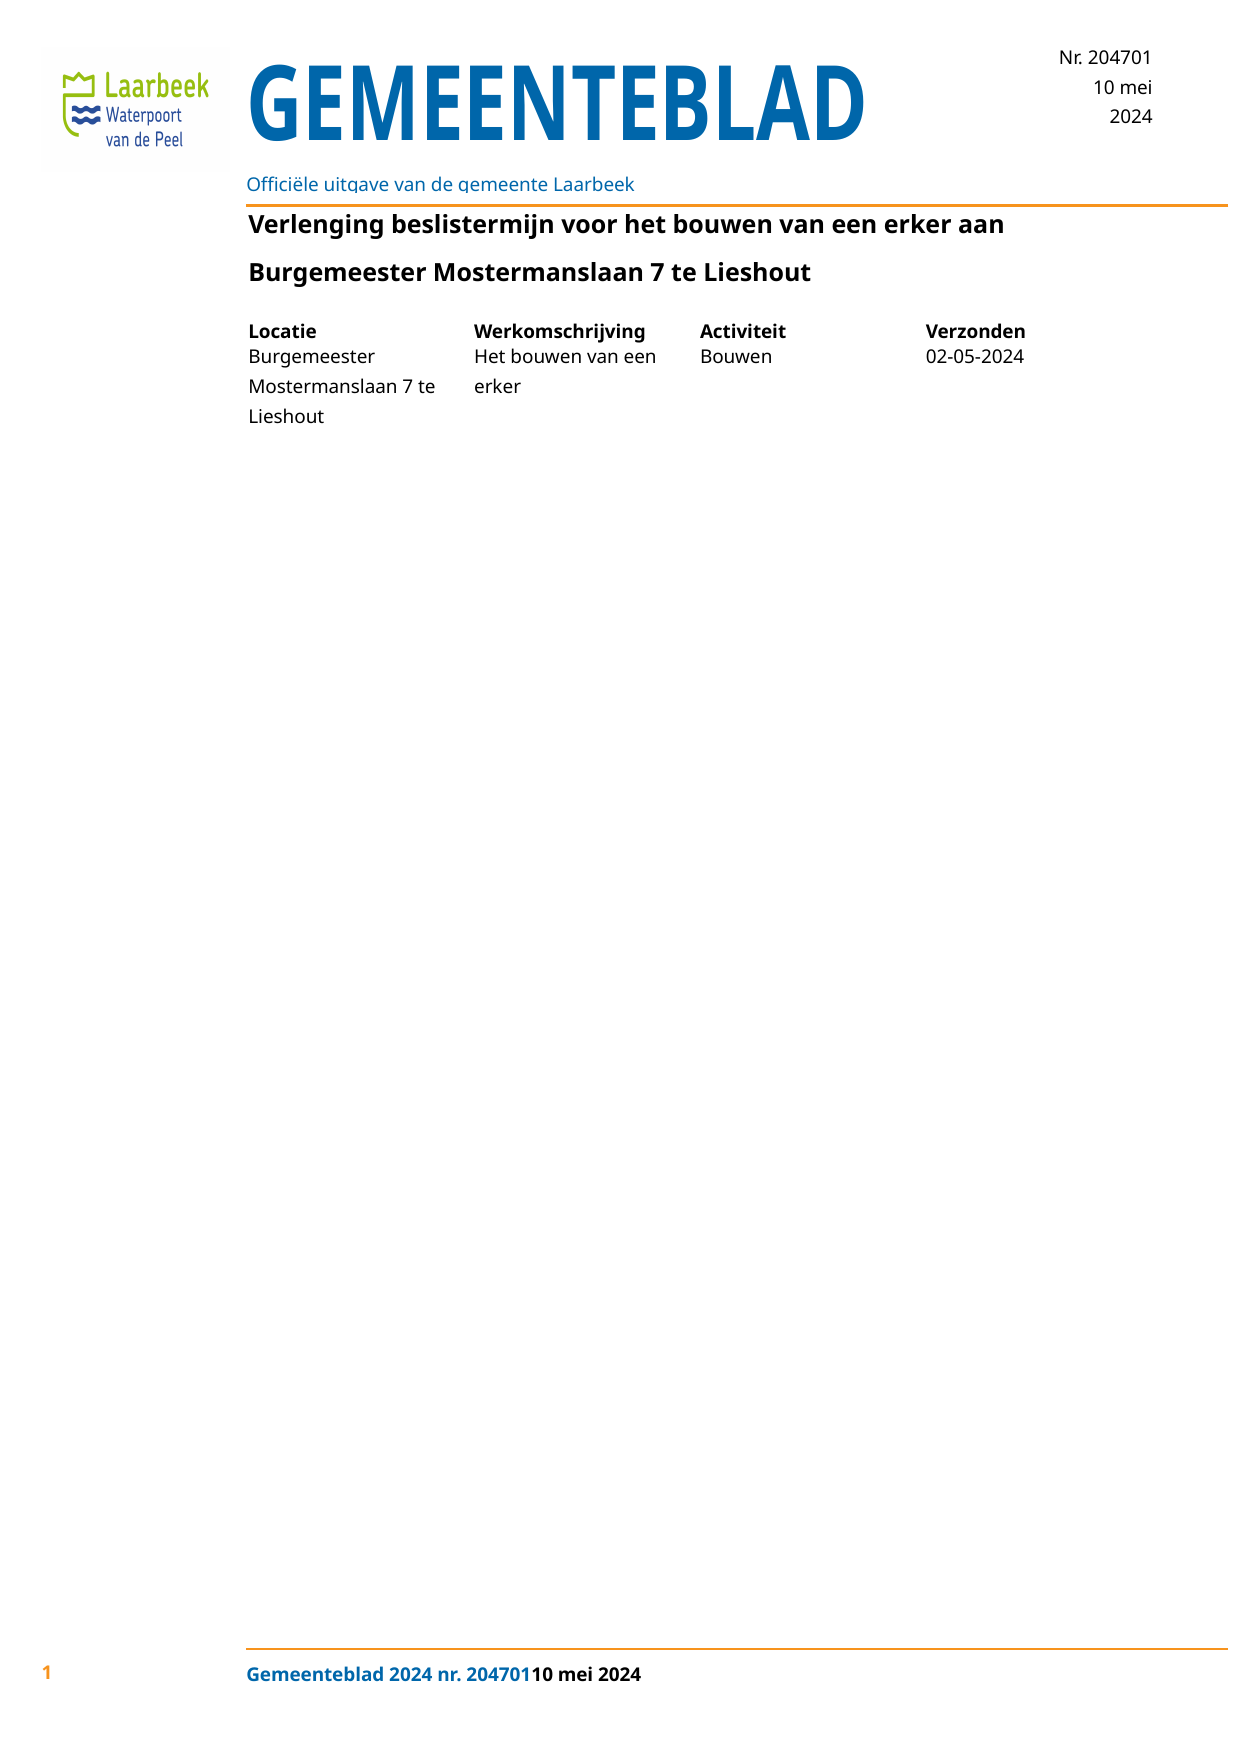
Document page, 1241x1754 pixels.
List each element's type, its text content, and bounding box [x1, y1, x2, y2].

table_cell 02-05-2024 [926, 344, 1152, 429]
table_header Werkomschrijving [474, 318, 700, 344]
picture [41, 47, 231, 172]
table_cell Het bouwen van een erker [474, 344, 700, 429]
table_header Locatie [248, 318, 474, 344]
table_cell Bouwen [700, 344, 926, 429]
table_cell Burgemeester Mostermanslaan 7 te Lieshout [248, 344, 474, 429]
text Verlenging beslistermijn voor het bouwen van een erker aan Burgemeester Mostermanslaan 7 te Lieshout [248, 207, 1152, 288]
table_header Verzonden [926, 318, 1152, 344]
table_header Activiteit [700, 318, 926, 344]
